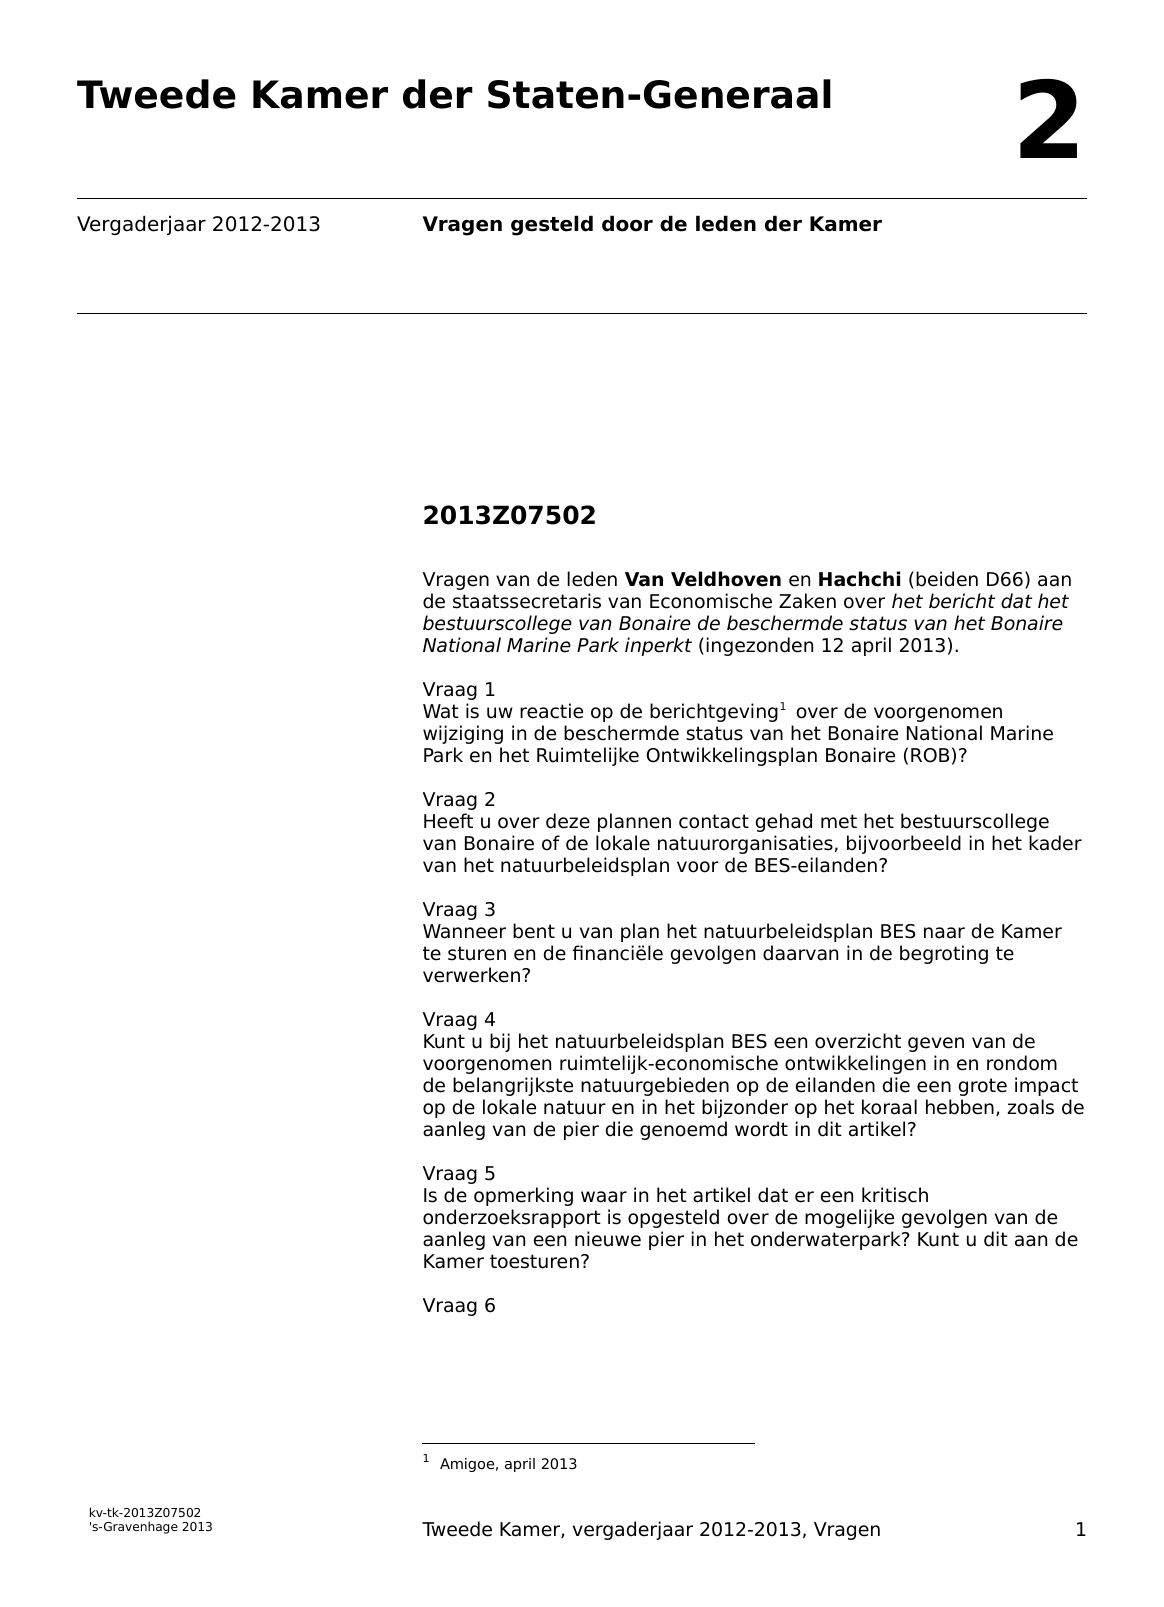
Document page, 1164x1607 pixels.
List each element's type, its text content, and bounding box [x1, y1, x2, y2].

table_cell Vergaderjaar 2012-2013 [77, 199, 422, 313]
text Heeft u over deze plannen contact gehad met het bestuurscollege van Bonaire of de lokale natuurorganisaties, bijvoorbeeld in het kader van het natuurbeleidsplan voor de BES-eilanden? [422, 811, 1087, 877]
text 2013Z07502 [422, 501, 1087, 531]
text Vraag 1 [422, 679, 1087, 701]
text Amigoe, april 2013 [422, 1452, 1087, 1474]
text kv-tk-2013Z07502 [88, 1506, 323, 1520]
text Kunt u bij het natuurbeleidsplan BES een overzicht geven van de voorgenomen ruimtelijk-economische ontwikkelingen in en rondom de belangrijkste natuurgebieden op de eilanden die een grote impact op de lokale natuur en in het bijzonder op het koraal hebben, zoals de aanleg van de pier die genoemd wordt in dit artikel? [422, 1031, 1087, 1141]
text 's-Gravenhage 2013 [88, 1520, 323, 1534]
table_cell Vragen gesteld door de leden der Kamer [422, 199, 1087, 313]
text Wanneer bent u van plan het natuurbeleidsplan BES naar de Kamer te sturen en de financiële gevolgen daarvan in de begroting te verwerken? [422, 921, 1087, 987]
text Vragen van de leden Van Veldhoven en Hachchi (beiden D66) aan de staatssecretaris van Economische Zaken over het bericht dat het bestuurscollege van Bonaire de beschermde status van het Bonaire National Marine Park inperkt (ingezonden 12 april 2013). [422, 569, 1087, 657]
table_header Tweede Kamer der Staten-Generaal [77, 59, 886, 198]
table_header 2 [886, 59, 1087, 198]
text Vraag 6 [422, 1295, 1087, 1317]
text Vraag 3 [422, 899, 1087, 921]
text Vraag 4 [422, 1009, 1087, 1031]
text Is de opmerking waar in het artikel dat er een kritisch onderzoeksrapport is opgesteld over de mogelijke gevolgen van de aanleg van een nieuwe pier in het onderwaterpark? Kunt u dit aan de Kamer toesturen? [422, 1185, 1087, 1273]
text Vraag 2 [422, 789, 1087, 811]
text Vraag 5 [422, 1163, 1087, 1185]
text Wat is uw reactie op de berichtgeving over de voorgenomen wijziging in de beschermde status van het Bonaire National Marine Park en het Ruimtelijke Ontwikkelingsplan Bonaire (ROB)? [422, 701, 1087, 767]
